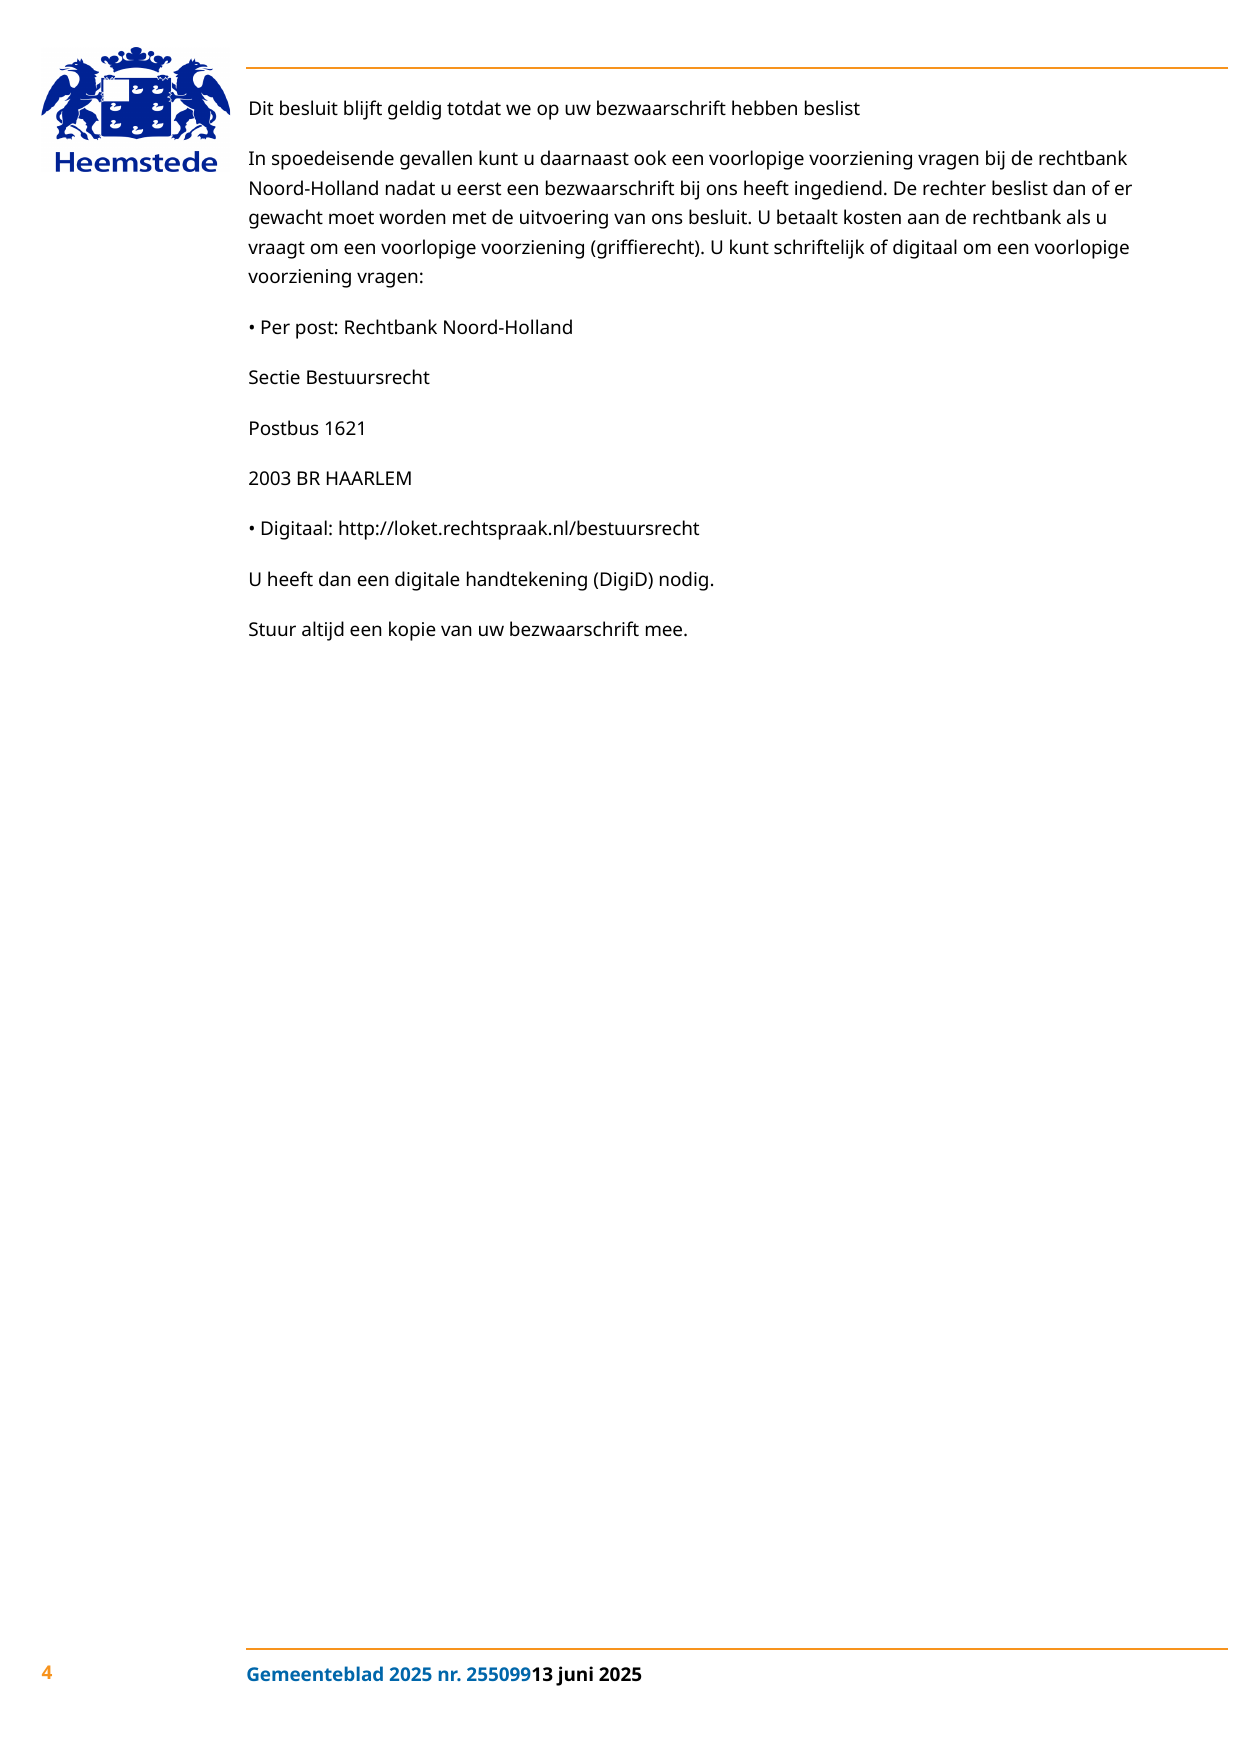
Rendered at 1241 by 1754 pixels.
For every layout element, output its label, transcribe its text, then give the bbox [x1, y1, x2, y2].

text • Per post: Rechtbank Noord-Holland [248, 314, 1152, 340]
text Dit besluit blijft geldig totdat we op uw bezwaarschrift hebben beslist [248, 95, 1152, 121]
text Stuur altijd een kopie van uw bezwaarschrift mee. [248, 616, 1152, 642]
text • Digitaal: http://loket.rechtspraak.nl/bestuursrecht [248, 516, 1152, 541]
text Sectie Bestuursrecht [248, 364, 1152, 390]
text U heeft dan een digitale handtekening (DigiD) nodig. [248, 566, 1152, 592]
picture [41, 47, 231, 172]
text In spoedeisende gevallen kunt u daarnaast ook een voorlopige voorziening vragen bij de rechtbank Noord-Holland nadat u eerst een bezwaarschrift bij ons heeft ingediend. De rechter beslist dan of er gewacht moet worden met de uitvoering van ons besluit. U betaalt kosten aan de rechtbank als u vraagt om een voorlopige voorziening (griffierecht). U kunt schriftelijk of digitaal om een voorlopige voorziening vragen: [248, 145, 1152, 289]
text Postbus 1621 [248, 415, 1152, 441]
text 2003 BR HAARLEM [248, 465, 1152, 491]
